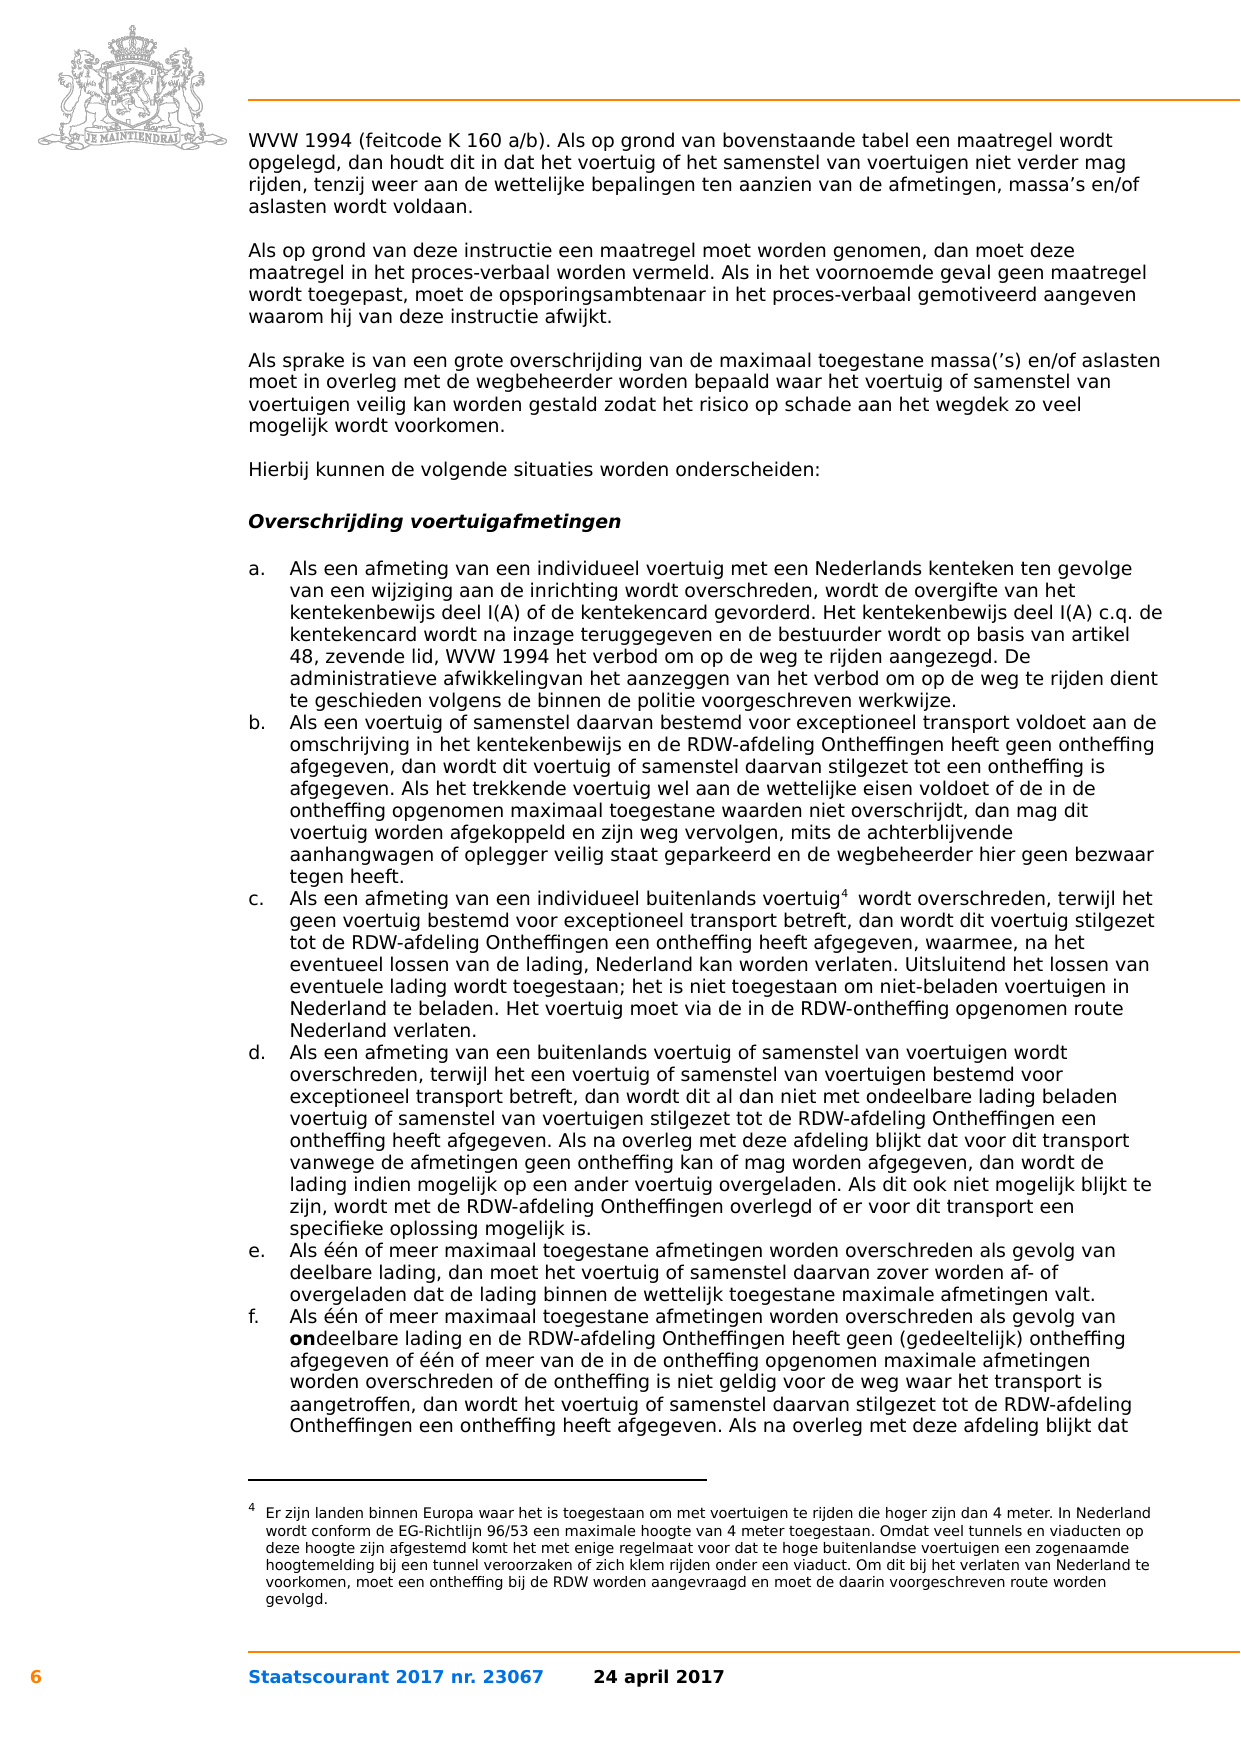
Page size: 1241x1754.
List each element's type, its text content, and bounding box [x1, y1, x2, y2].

text Als sprake is van een grote overschrijding van de maximaal toegestane massa(’s) en/of aslasten moet in overleg met de wegbeheerder worden bepaald waar het voertuig of samenstel van voertuigen veilig kan worden gestald zodat het risico op schade aan het wegdek zo veel mogelijk wordt voorkomen. [248, 349, 1163, 437]
text b. Als een voertuig of samenstel daarvan bestemd voor exceptioneel transport voldoet aan de omschrijving in het kentekenbewijs en de RDW-afdeling Ontheffingen heeft geen ontheffing afgegeven, dan wordt dit voertuig of samenstel daarvan stilgezet tot een ontheffing is afgegeven. Als het trekkende voertuig wel aan de wettelijke eisen voldoet of de in de ontheffing opgenomen maximaal toegestane waarden niet overschrijdt, dan mag dit voertuig worden afgekoppeld en zijn weg vervolgen, mits de achterblijvende aanhangwagen of oplegger veilig staat geparkeerd en de wegbeheerder hier geen bezwaar tegen heeft. [248, 712, 1163, 888]
text f. Als één of meer maximaal toegestane afmetingen worden overschreden als gevolg van ondeelbare lading en de RDW-afdeling Ontheffingen heeft geen (gedeeltelijk) ontheffing afgegeven of één of meer van de in de ontheffing opgenomen maximale afmetingen worden overschreden of de ontheffing is niet geldig voor de weg waar het transport is aangetroffen, dan wordt het voertuig of samenstel daarvan stilgezet tot de RDW-afdeling Ontheffingen een ontheffing heeft afgegeven. Als na overleg met deze afdeling blijkt dat [248, 1306, 1163, 1437]
text c. Als een afmeting van een individueel buitenlands voertuig wordt overschreden, terwijl het geen voertuig bestemd voor exceptioneel transport betreft, dan wordt dit voertuig stilgezet tot de RDW-afdeling Ontheffingen een ontheffing heeft afgegeven, waarmee, na het eventueel lossen van de lading, Nederland kan worden verlaten. Uitsluitend het lossen van eventuele lading wordt toegestaan; het is niet toegestaan om niet-beladen voertuigen in Nederland te beladen. Het voertuig moet via de in de RDW-ontheffing opgenomen route Nederland verlaten. [248, 888, 1163, 1042]
text Als op grond van deze instructie een maatregel moet worden genomen, dan moet deze maatregel in het proces-verbaal worden vermeld. Als in het voornoemde geval geen maatregel wordt toegepast, moet de opsporingsambtenaar in het proces-verbaal gemotiveerd aangeven waarom hij van deze instructie afwijkt. [248, 240, 1163, 328]
picture [38, 25, 227, 150]
text WVW 1994 (feitcode K 160 a/b). Als op grond van bovenstaande tabel een maatregel wordt opgelegd, dan houdt dit in dat het voertuig of het samenstel van voertuigen niet verder mag rijden, tenzij weer aan de wettelijke bepalingen ten aanzien van de afmetingen, massa’s en/of aslasten wordt voldaan. [248, 130, 1163, 218]
subtitle Overschrijding voertuigafmetingen [248, 511, 1163, 533]
text d. Als een afmeting van een buitenlands voertuig of samenstel van voertuigen wordt overschreden, terwijl het een voertuig of samenstel van voertuigen bestemd voor exceptioneel transport betreft, dan wordt dit al dan niet met ondeelbare lading beladen voertuig of samenstel van voertuigen stilgezet tot de RDW-afdeling Ontheffingen een ontheffing heeft afgegeven. Als na overleg met deze afdeling blijkt dat voor dit transport vanwege de afmetingen geen ontheffing kan of mag worden afgegeven, dan wordt de lading indien mogelijk op een ander voertuig overgeladen. Als dit ook niet mogelijk blijkt te zijn, wordt met de RDW-afdeling Ontheffingen overlegd of er voor dit transport een specifieke oplossing mogelijk is. [248, 1042, 1163, 1239]
text Er zijn landen binnen Europa waar het is toegestaan om met voertuigen te rijden die hoger zijn dan 4 meter. In Nederland wordt conform de EG-Richtlijn 96/53 een maximale hoogte van 4 meter toegestaan. Omdat veel tunnels en viaducten op deze hoogte zijn afgestemd komt het met enige regelmaat voor dat te hoge buitenlandse voertuigen een zogenaamde hoogtemelding bij een tunnel veroorzaken of zich klem rijden onder een viaduct. Om dit bij het verlaten van Nederland te voorkomen, moet een ontheffing bij de RDW worden aangevraagd en moet de daarin voorgeschreven route worden gevolgd. [248, 1501, 1163, 1608]
text a. Als een afmeting van een individueel voertuig met een Nederlands kenteken ten gevolge van een wijziging aan de inrichting wordt overschreden, wordt de overgifte van het kentekenbewijs deel I(A) of de kentekencard gevorderd. Het kentekenbewijs deel I(A) c.q. de kentekencard wordt na inzage teruggegeven en de bestuurder wordt op basis van artikel 48, zevende lid, WVW 1994 het verbod om op de weg te rijden aangezegd. De administratieve afwikkelingvan het aanzeggen van het verbod om op de weg te rijden dient te geschieden volgens de binnen de politie voorgeschreven werkwijze. [248, 558, 1163, 712]
text e. Als één of meer maximaal toegestane afmetingen worden overschreden als gevolg van deelbare lading, dan moet het voertuig of samenstel daarvan zover worden af- of overgeladen dat de lading binnen de wettelijk toegestane maximale afmetingen valt. [248, 1239, 1163, 1306]
text Hierbij kunnen de volgende situaties worden onderscheiden: [248, 459, 1163, 481]
